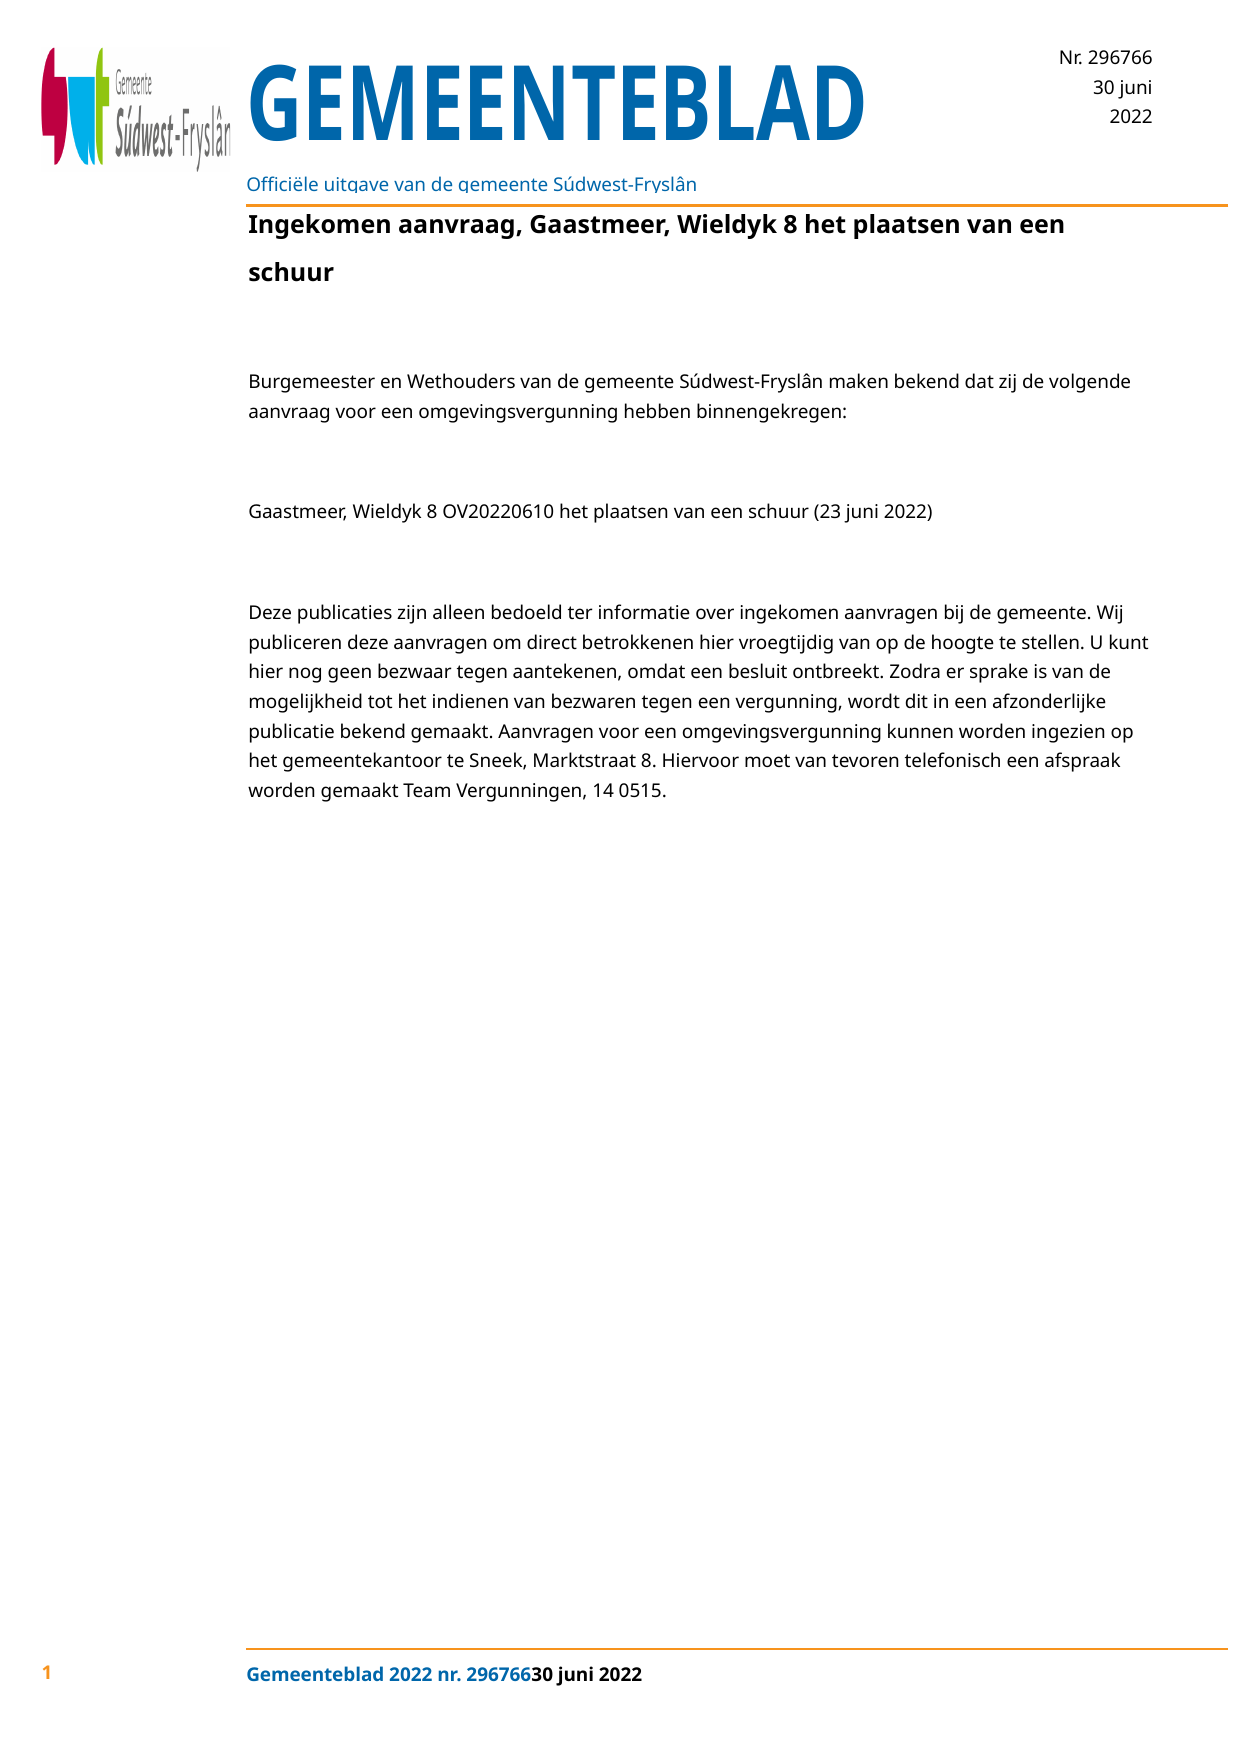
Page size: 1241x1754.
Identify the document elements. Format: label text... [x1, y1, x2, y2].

text Burgemeester en Wethouders van de gemeente Súdwest-Fryslân maken bekend dat zij de volgende aanvraag voor een omgevingsvergunning hebben binnengekregen: [248, 368, 1152, 424]
text Deze publicaties zijn alleen bedoeld ter informatie over ingekomen aanvragen bij de gemeente. Wij publiceren deze aanvragen om direct betrokkenen hier vroegtijdig van op de hoogte te stellen. U kunt hier nog geen bezwaar tegen aantekenen, omdat een besluit ontbreekt. Zodra er sprake is van de mogelijkheid tot het indienen van bezwaren tegen een vergunning, wordt dit in een afzonderlijke publicatie bekend gemaakt. Aanvragen voor een omgevingsvergunning kunnen worden ingezien op het gemeentekantoor te Sneek, Marktstraat 8. Hiervoor moet van tevoren telefonisch een afspraak worden gemaakt Team Vergunningen, 14 0515. [248, 599, 1152, 803]
text Gaastmeer, Wieldyk 8 OV20220610 het plaatsen van een schuur (23 juni 2022) [248, 499, 1152, 524]
text Ingekomen aanvraag, Gaastmeer, Wieldyk 8 het plaatsen van een schuur [248, 207, 1152, 288]
picture [41, 47, 231, 172]
